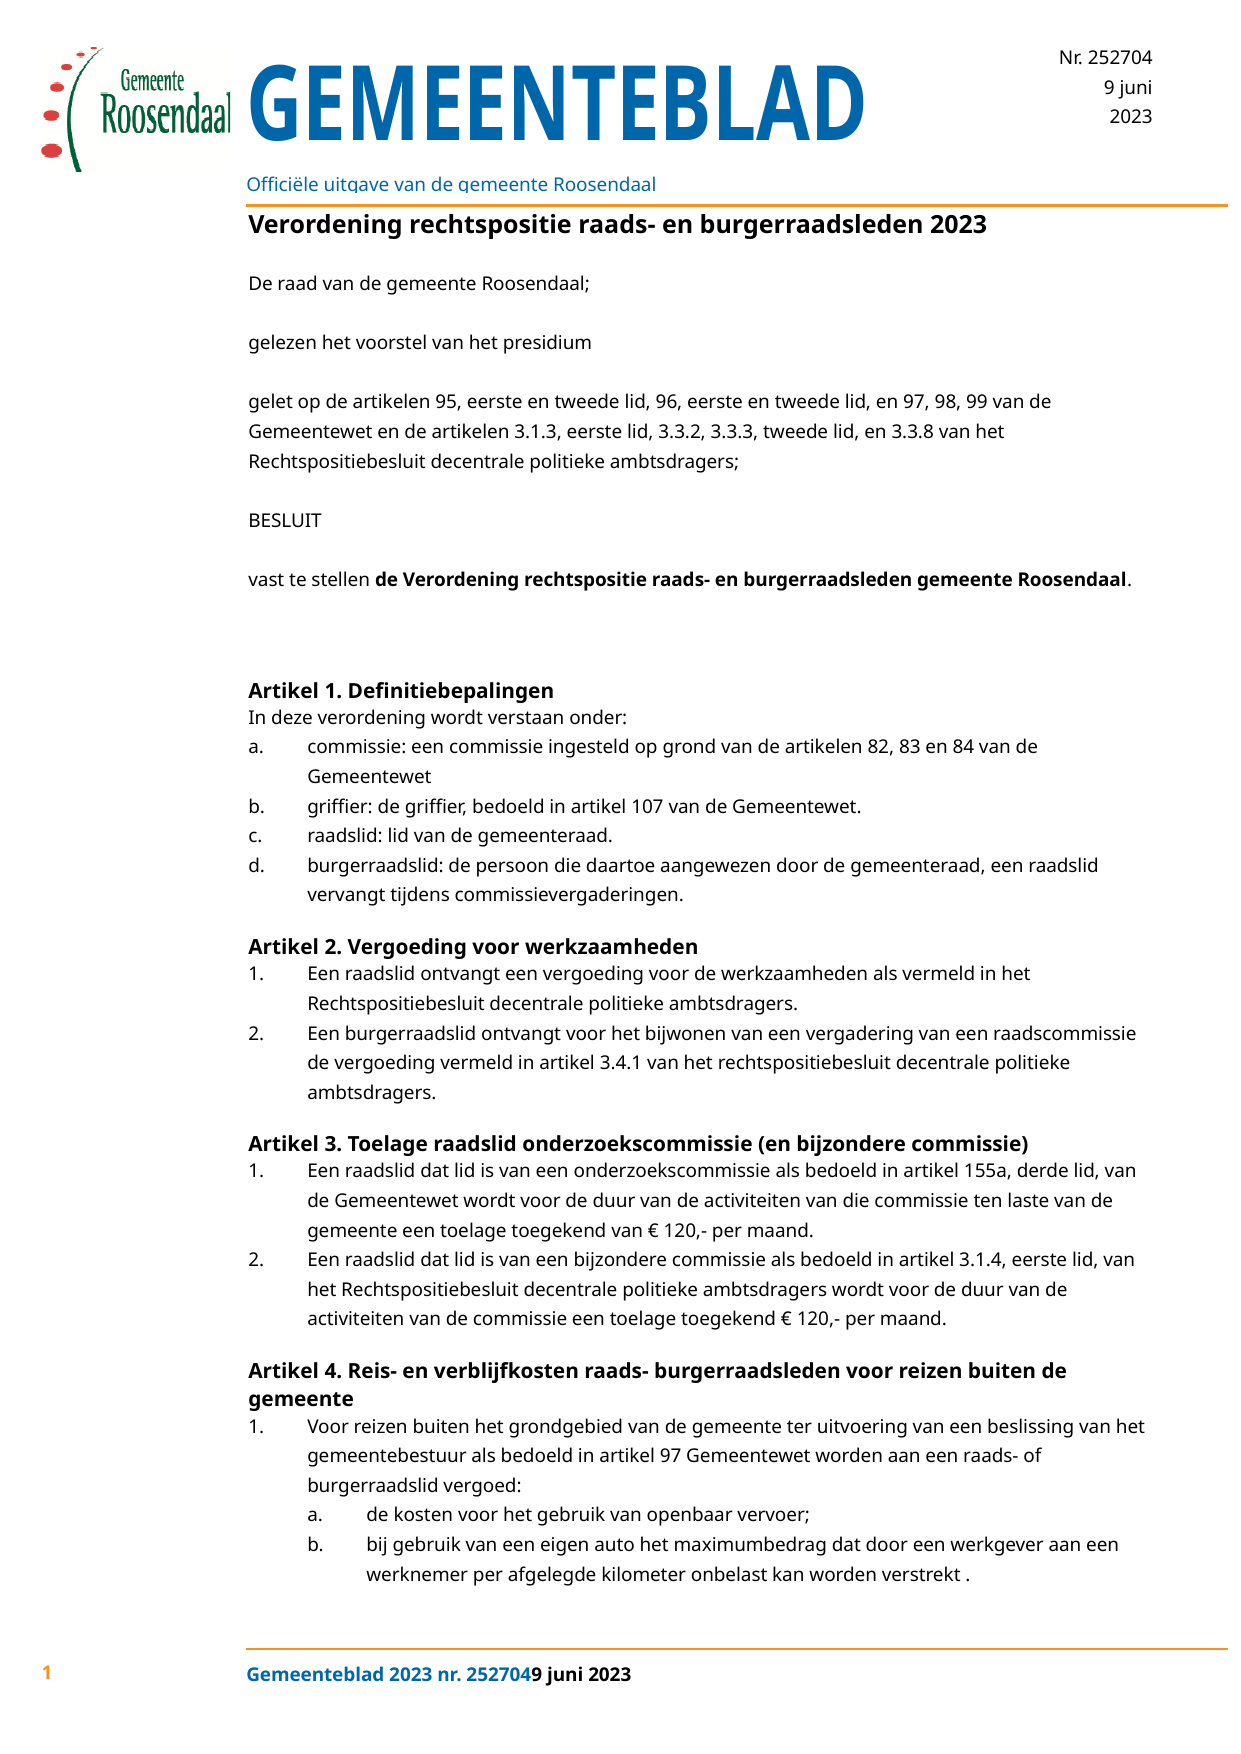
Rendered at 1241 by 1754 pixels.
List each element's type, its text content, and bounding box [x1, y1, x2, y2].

list Een raadslid ontvangt een vergoeding voor de werkzaamheden als vermeld in het Rechtspositiebesluit decentrale politieke ambtsdragers. [248, 961, 1152, 1016]
list Voor reizen buiten het grondgebied van de gemeente ter uitvoering van een beslissing van het gemeentebestuur als bedoeld in artikel 97 Gemeentewet worden aan een raads- of burgerraadslid vergoed: [248, 1413, 1152, 1498]
text gelezen het voorstel van het presidium [248, 329, 1152, 355]
list Een burgerraadslid ontvangt voor het bijwonen van een vergadering van een raadscommissie de vergoeding vermeld in artikel 3.4.1 van het rechtspositiebesluit decentrale politieke ambtsdragers. [248, 1020, 1152, 1104]
text gelet op de artikelen 95, eerste en tweede lid, 96, eerste en tweede lid, en 97, 98, 99 van de Gemeentewet en de artikelen 3.1.3, eerste lid, 3.3.2, 3.3.3, tweede lid, en 3.3.8 van het Rechtspositiebesluit decentrale politieke ambtsdragers; [248, 389, 1152, 473]
text Artikel 3. Toelage raadslid onderzoekscommissie (en bijzondere commissie) [248, 1129, 1152, 1158]
list raadslid: lid van de gemeenteraad. [248, 822, 1152, 848]
text BESLUIT [248, 507, 1152, 533]
text Artikel 4. Reis- en verblijfkosten raads- burgerraadsleden voor reizen buiten de gemeente [248, 1356, 1152, 1413]
text Verordening rechtspositie raads- en burgerraadsleden 2023 [248, 207, 1152, 241]
picture [41, 47, 231, 172]
text vast te stellen de Verordening rechtspositie raads- en burgerraadsleden gemeente Roosendaal. [248, 566, 1152, 592]
list commissie: een commissie ingesteld op grond van de artikelen 82, 83 en 84 van de Gemeentewet [248, 734, 1152, 789]
list Een raadslid dat lid is van een bijzondere commissie als bedoeld in artikel 3.1.4, eerste lid, van het Rechtspositiebesluit decentrale politieke ambtsdragers wordt voor de duur van de activiteiten van de commissie een toelage toegekend € 120,- per maand. [248, 1246, 1152, 1331]
list de kosten voor het gebruik van openbaar vervoer; [307, 1502, 1152, 1527]
list Een raadslid dat lid is van een onderzoekscommissie als bedoeld in artikel 155a, derde lid, van de Gemeentewet wordt voor de duur van de activiteiten van die commissie ten laste van de gemeente een toelage toegekend van € 120,- per maand. [248, 1158, 1152, 1243]
list bij gebruik van een eigen auto het maximumbedrag dat door een werkgever aan een werknemer per afgelegde kilometer onbelast kan worden verstrekt . [307, 1531, 1152, 1587]
text Artikel 2. Vergoeding voor werkzaamheden [248, 932, 1152, 961]
list burgerraadslid: de persoon die daartoe aangewezen door de gemeenteraad, een raadslid vervangt tijdens commissievergaderingen. [248, 852, 1152, 907]
text In deze verordening wordt verstaan onder: [248, 704, 1152, 730]
list griffier: de griffier, bedoeld in artikel 107 van de Gemeentewet. [248, 793, 1152, 819]
text De raad van de gemeente Roosendaal; [248, 270, 1152, 296]
text Artikel 1. Definitiebepalingen [248, 676, 1152, 704]
